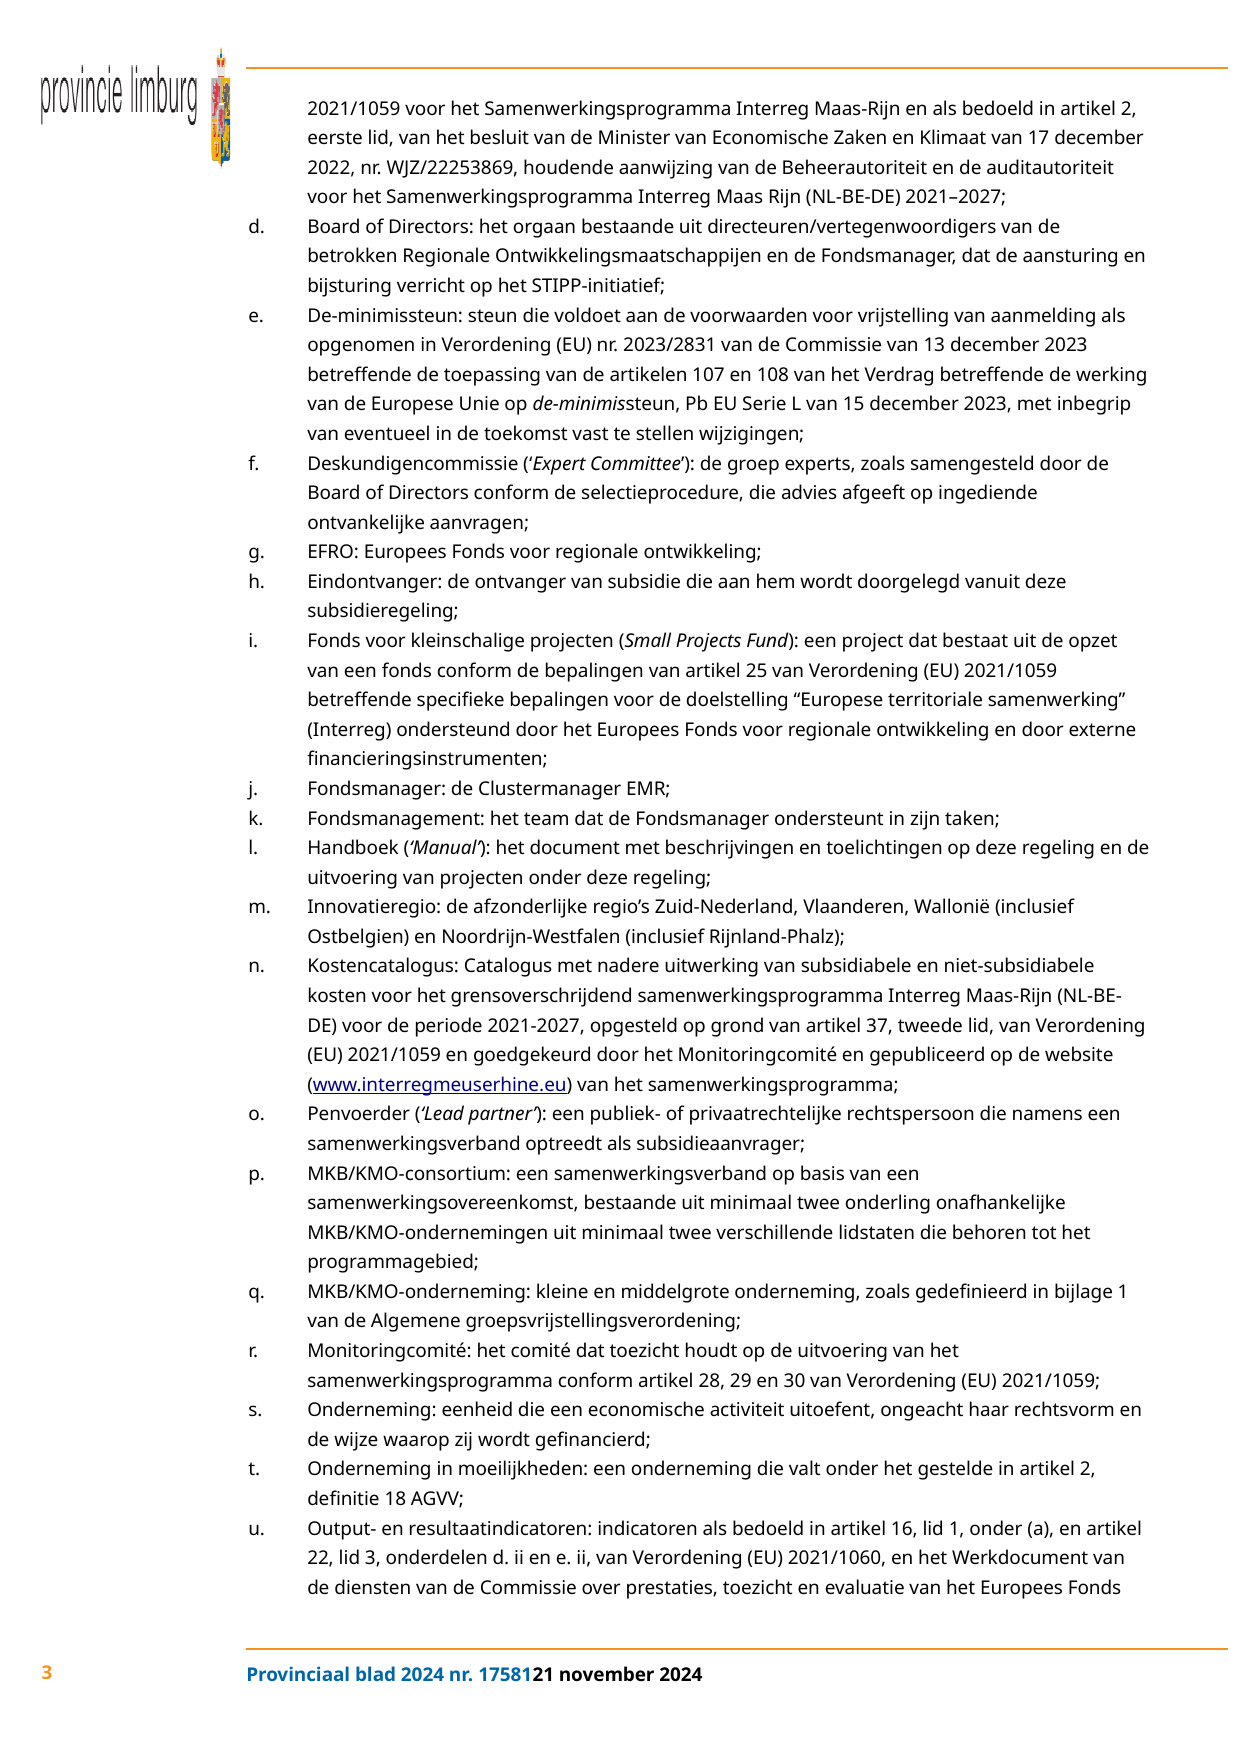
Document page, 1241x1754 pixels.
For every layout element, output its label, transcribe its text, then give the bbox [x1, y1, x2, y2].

list De-minimissteun: steun die voldoet aan de voorwaarden voor vrijstelling van aanmelding als opgenomen in Verordening (EU) nr. 2023/2831 van de Commissie van 13 december 2023 betreffende de toepassing van de artikelen 107 en 108 van het Verdrag betreffende de werking van de Europese Unie op de-minimissteun, Pb EU Serie L van 15 december 2023, met inbegrip van eventueel in de toekomst vast te stellen wijzigingen; [248, 302, 1152, 446]
list MKB/KMO-onderneming: kleine en middelgrote onderneming, zoals gedefinieerd in bijlage 1 van de Algemene groepsvrijstellingsverordening; [248, 1278, 1152, 1333]
list MKB/KMO-consortium: een samenwerkingsverband op basis van een samenwerkingsovereenkomst, bestaande uit minimaal twee onderling onafhankelijke MKB/KMO-ondernemingen uit minimaal twee verschillende lidstaten die behoren tot het programmagebied; [248, 1160, 1152, 1274]
list Fondsmanager: de Clustermanager EMR; [248, 775, 1152, 801]
list Onderneming in moeilijkheden: een onderneming die valt onder het gestelde in artikel 2, definitie 18 AGVV; [248, 1456, 1152, 1511]
list Board of Directors: het orgaan bestaande uit directeuren/vertegenwoordigers van de betrokken Regionale Ontwikkelingsmaatschappijen en de Fondsmanager, dat de aansturing en bijsturing verricht op het STIPP-initiatief; [248, 213, 1152, 298]
list Monitoringcomité: het comité dat toezicht houdt op de uitvoering van het samenwerkingsprogramma conform artikel 28, 29 en 30 van Verordening (EU) 2021/1059; [248, 1337, 1152, 1393]
list 2021/1059 voor het Samenwerkingsprogramma Interreg Maas-Rijn en als bedoeld in artikel 2, eerste lid, van het besluit van de Minister van Economische Zaken en Klimaat van 17 december 2022, nr. WJZ/22253869, houdende aanwijzing van de Beheerautoriteit en de auditautoriteit voor het Samenwerkingsprogramma Interreg Maas Rijn (NL-BE-DE) 2021–2027; [248, 95, 1152, 209]
list Onderneming: eenheid die een economische activiteit uitoefent, ongeacht haar rechtsvorm en de wijze waarop zij wordt gefinancierd; [248, 1396, 1152, 1452]
list EFRO: Europees Fonds voor regionale ontwikkeling; [248, 538, 1152, 564]
picture [41, 47, 231, 172]
list Penvoerder (‘Lead partner’): een publiek- of privaatrechtelijke rechtspersoon die namens een samenwerkingsverband optreedt als subsidieaanvrager; [248, 1101, 1152, 1156]
list Fondsmanagement: het team dat de Fondsmanager ondersteunt in zijn taken; [248, 805, 1152, 831]
list Innovatieregio: de afzonderlijke regio’s Zuid-Nederland, Vlaanderen, Wallonië (inclusief Ostbelgien) en Noordrijn-Westfalen (inclusief Rijnland-Phalz); [248, 893, 1152, 949]
list Output- en resultaatindicatoren: indicatoren als bedoeld in artikel 16, lid 1, onder (a), en artikel 22, lid 3, onderdelen d. ii en e. ii, van Verordening (EU) 2021/1060, en het Werkdocument van de diensten van de Commissie over prestaties, toezicht en evaluatie van het Europees Fonds [248, 1515, 1152, 1600]
list Handboek (‘Manual’): het document met beschrijvingen en toelichtingen op deze regeling en de uitvoering van projecten onder deze regeling; [248, 834, 1152, 890]
list Kostencatalogus: Catalogus met nadere uitwerking van subsidiabele en niet-subsidiabele kosten voor het grensoverschrijdend samenwerkingsprogramma Interreg Maas-Rijn (NL-BE-DE) voor de periode 2021-2027, opgesteld op grond van artikel 37, tweede lid, van Verordening (EU) 2021/1059 en goedgekeurd door het Monitoringcomité en gepubliceerd op de website (www.interregmeuserhine.eu) van het samenwerkingsprogramma; [248, 953, 1152, 1097]
list Fonds voor kleinschalige projecten (Small Projects Fund): een project dat bestaat uit de opzet van een fonds conform de bepalingen van artikel 25 van Verordening (EU) 2021/1059 betreffende specifieke bepalingen voor de doelstelling “Europese territoriale samenwerking” (Interreg) ondersteund door het Europees Fonds voor regionale ontwikkeling en door externe financieringsinstrumenten; [248, 627, 1152, 771]
list Eindontvanger: de ontvanger van subsidie die aan hem wordt doorgelegd vanuit deze subsidieregeling; [248, 568, 1152, 623]
list Deskundigencommissie (‘Expert Committee’): de groep experts, zoals samengesteld door de Board of Directors conform de selectieprocedure, die advies afgeeft op ingediende ontvankelijke aanvragen; [248, 450, 1152, 535]
